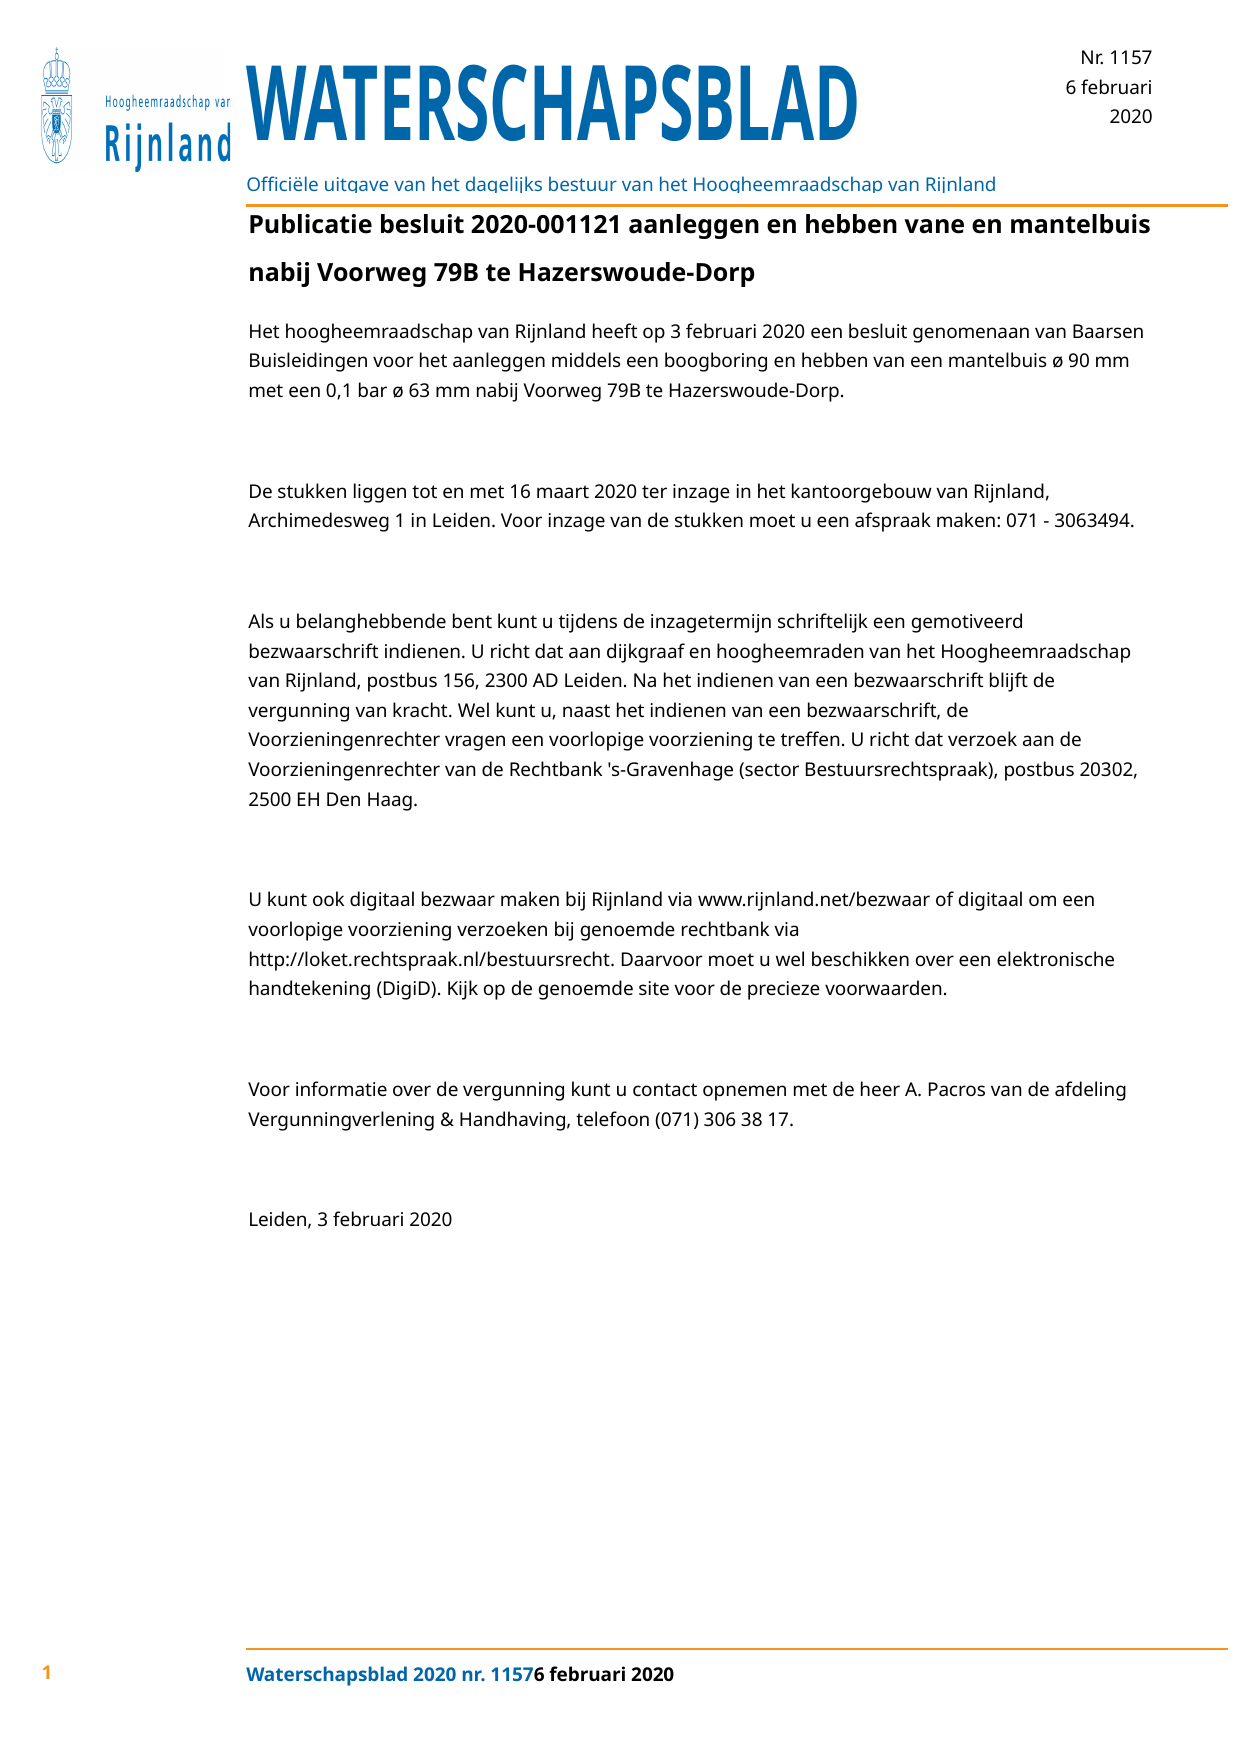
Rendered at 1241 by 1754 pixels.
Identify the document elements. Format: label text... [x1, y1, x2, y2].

text Leiden, 3 februari 2020 [248, 1207, 1152, 1232]
text Voor informatie over de vergunning kunt u contact opnemen met de heer A. Pacros van de afdeling Vergunningverlening & Handhaving, telefoon (071) 306 38 17. [248, 1076, 1152, 1132]
text Het hoogheemraadschap van Rijnland heeft op 3 februari 2020 een besluit genomenaan van Baarsen Buisleidingen voor het aanleggen middels een boogboring en hebben van een mantelbuis ø 90 mm met een 0,1 bar ø 63 mm nabij Voorweg 79B te Hazerswoude-Dorp. [248, 318, 1152, 403]
picture [41, 47, 231, 172]
text Publicatie besluit 2020-001121 aanleggen en hebben vane en mantelbuis nabij Voorweg 79B te Hazerswoude-Dorp [248, 207, 1152, 288]
text De stukken liggen tot en met 16 maart 2020 ter inzage in het kantoorgebouw van Rijnland, Archimedesweg 1 in Leiden. Voor inzage van de stukken moet u een afspraak maken: 071 - 3063494. [248, 478, 1152, 533]
text U kunt ook digitaal bezwaar maken bij Rijnland via www.rijnland.net/bezwaar of digitaal om een voorlopige voorziening verzoeken bij genoemde rechtbank via http://loket.rechtspraak.nl/bestuursrecht. Daarvoor moet u wel beschikken over een elektronische handtekening (DigiD). Kijk op de genoemde site voor de precieze voorwaarden. [248, 887, 1152, 1001]
text Als u belanghebbende bent kunt u tijdens de inzagetermijn schriftelijk een gemotiveerd bezwaarschrift indienen. U richt dat aan dijkgraaf en hoogheemraden van het Hoogheemraadschap van Rijnland, postbus 156, 2300 AD Leiden. Na het indienen van een bezwaarschrift blijft de vergunning van kracht. Wel kunt u, naast het indienen van een bezwaarschrift, de Voorzieningenrechter vragen een voorlopige voorziening te treffen. U richt dat verzoek aan de Voorzieningenrechter van de Rechtbank 's-Gravenhage (sector Bestuursrechtspraak), postbus 20302, 2500 EH Den Haag. [248, 608, 1152, 812]
